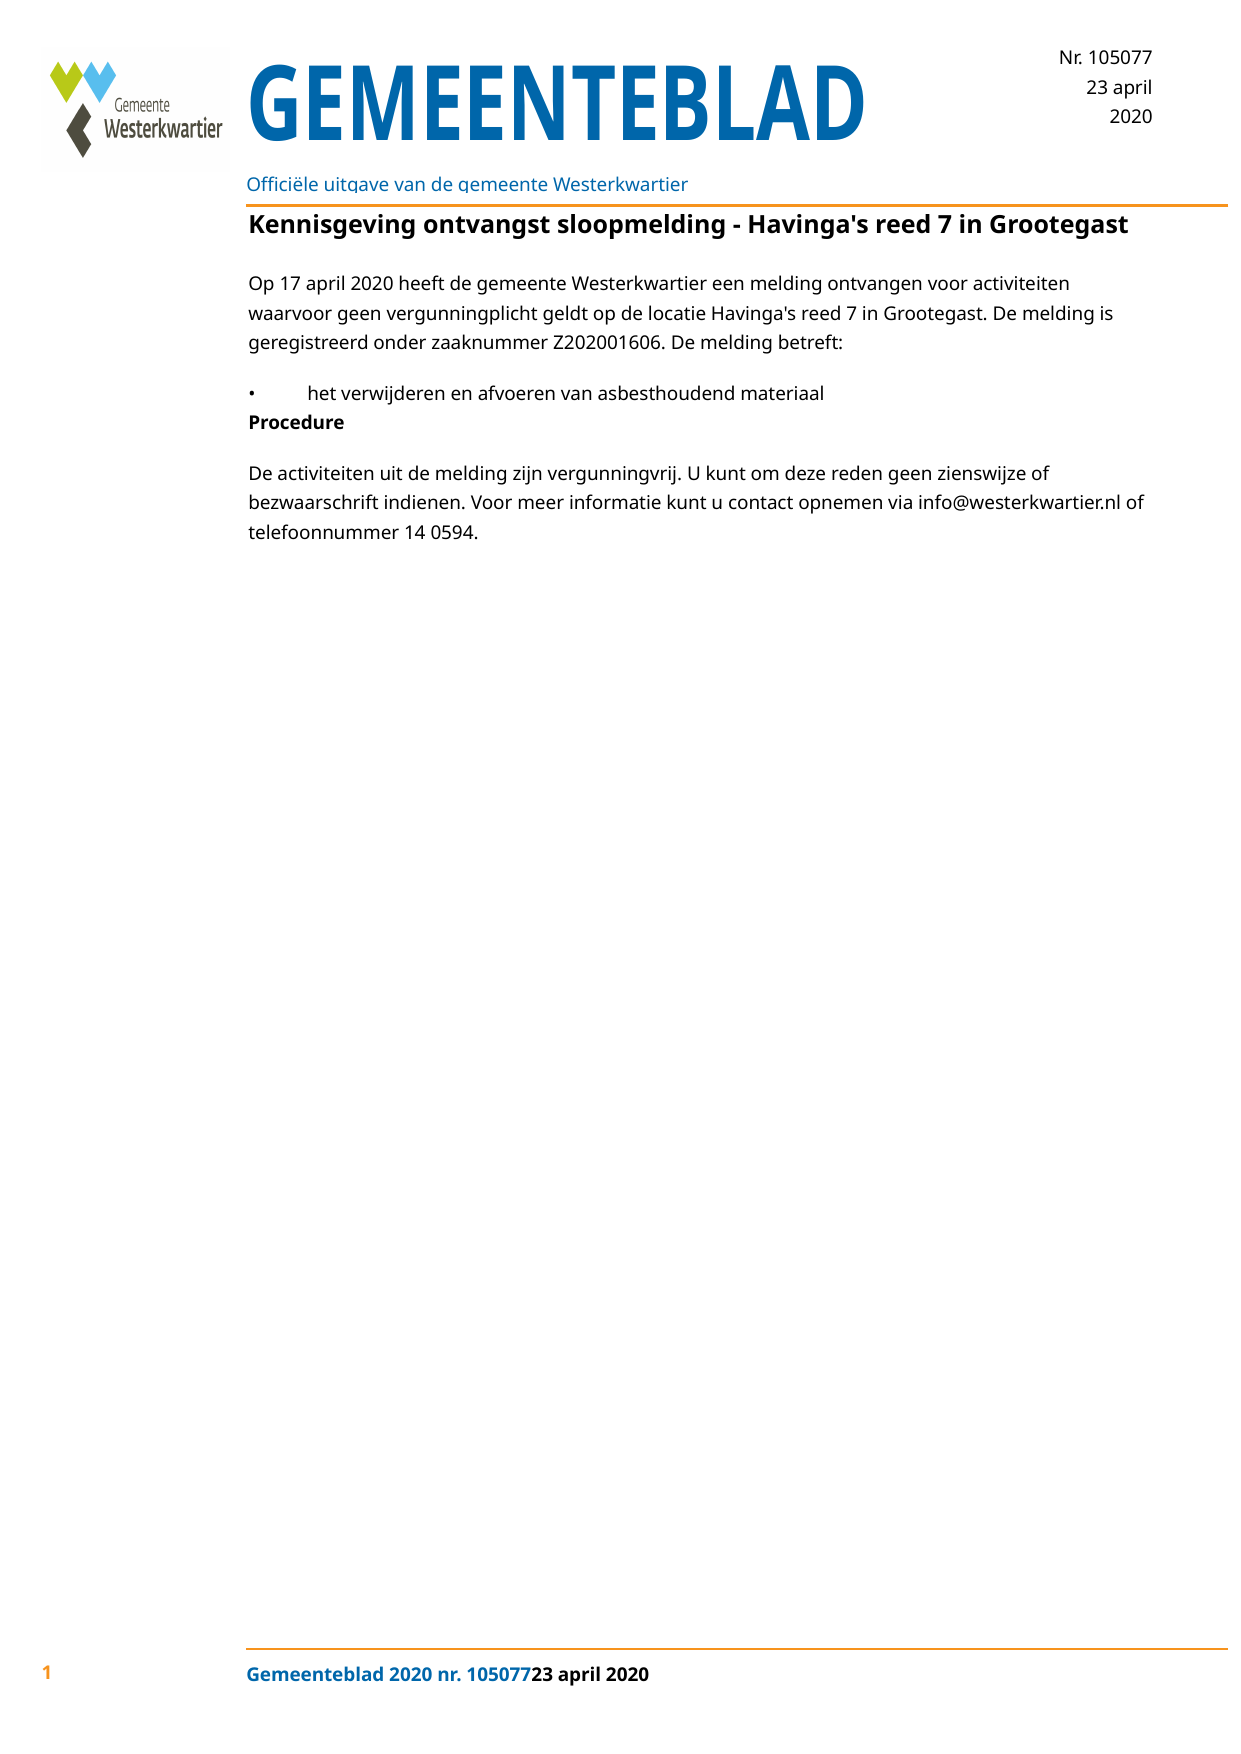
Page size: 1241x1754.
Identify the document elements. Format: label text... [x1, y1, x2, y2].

text Kennisgeving ontvangst sloopmelding - Havinga's reed 7 in Grootegast [248, 207, 1152, 241]
text Procedure [248, 409, 1152, 435]
list het verwijderen en afvoeren van asbesthoudend materiaal [248, 380, 1152, 406]
picture [41, 47, 231, 172]
text De activiteiten uit de melding zijn vergunningvrij. U kunt om deze reden geen zienswijze of bezwaarschrift indienen. Voor meer informatie kunt u contact opnemen via info@westerkwartier.nl of telefoonnummer 14 0594. [248, 460, 1152, 545]
text Op 17 april 2020 heeft de gemeente Westerkwartier een melding ontvangen voor activiteiten waarvoor geen vergunningplicht geldt op de locatie Havinga's reed 7 in Grootegast. De melding is geregistreerd onder zaaknummer Z202001606. De melding betreft: [248, 270, 1152, 355]
